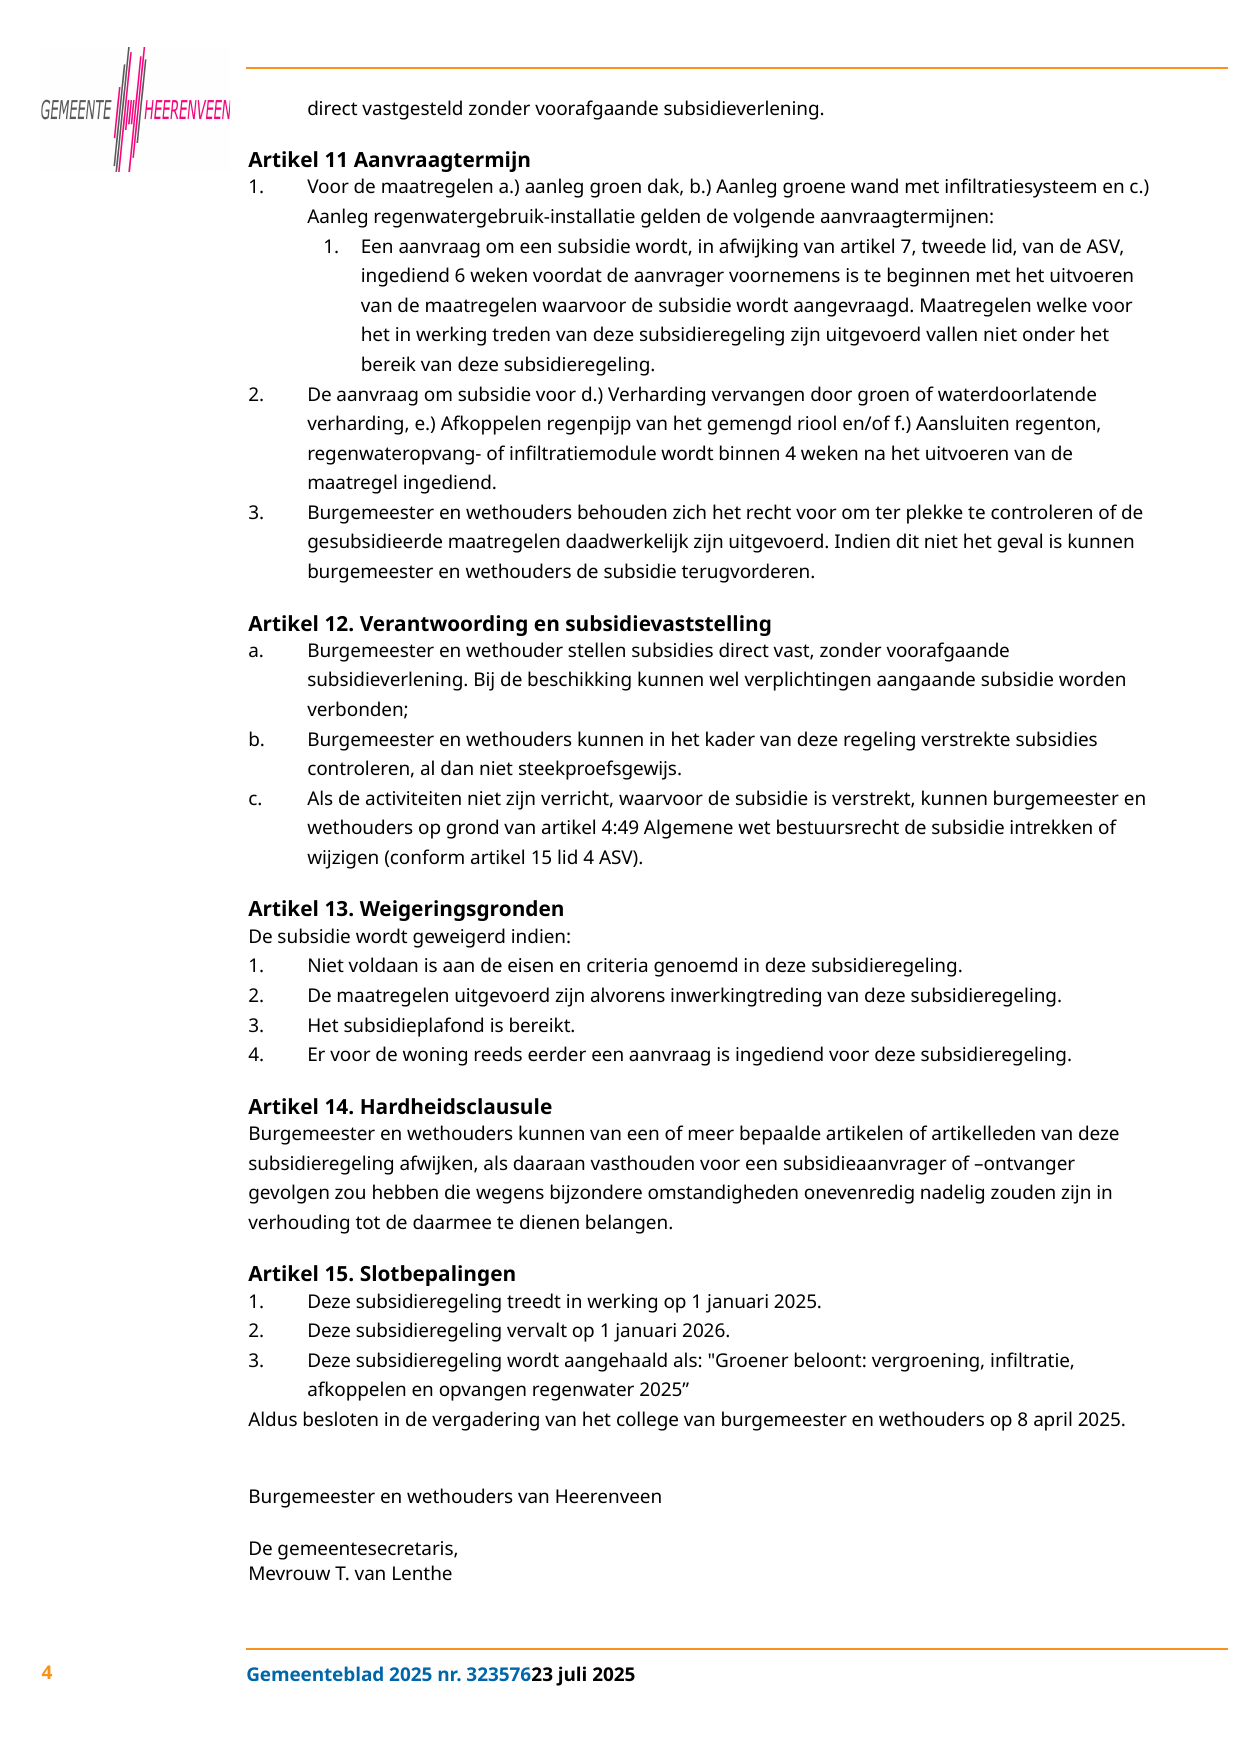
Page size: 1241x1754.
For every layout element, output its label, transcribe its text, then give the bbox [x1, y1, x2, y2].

list Burgemeester en wethouder stellen subsidies direct vast, zonder voorafgaande subsidieverlening. Bij de beschikking kunnen wel verplichtingen aangaande subsidie worden verbonden; [248, 637, 1152, 722]
list Deze subsidieregeling wordt aangehaald als: "Groener beloont: vergroening, infiltratie, afkoppelen en opvangen regenwater 2025” [248, 1347, 1152, 1402]
list De maatregelen uitgevoerd zijn alvorens inwerkingtreding van deze subsidieregeling. [248, 982, 1152, 1008]
list Als de activiteiten niet zijn verricht, waarvoor de subsidie is verstrekt, kunnen burgemeester en wethouders op grond van artikel 4:49 Algemene wet bestuursrecht de subsidie intrekken of wijzigen (conform artikel 15 lid 4 ASV). [248, 785, 1152, 870]
list Burgemeester en wethouders kunnen in het kader van deze regeling verstrekte subsidies controleren, al dan niet steekproefsgewijs. [248, 726, 1152, 781]
text De gemeentesecretaris, [248, 1535, 1152, 1561]
text Aldus besloten in de vergadering van het college van burgemeester en wethouders op 8 april 2025. [248, 1406, 1152, 1432]
list Burgemeester en wethouders behouden zich het recht voor om ter plekke te controleren of de gesubsidieerde maatregelen daadwerkelijk zijn uitgevoerd. Indien dit niet het geval is kunnen burgemeester en wethouders de subsidie terugvorderen. [248, 499, 1152, 584]
list Deze subsidieregeling treedt in werking op 1 januari 2025. [248, 1288, 1152, 1313]
picture [41, 47, 231, 172]
text Burgemeester en wethouders kunnen van een of meer bepaalde artikelen of artikelleden van deze subsidieregeling afwijken, als daaraan vasthouden voor een subsidieaanvrager of –ontvanger gevolgen zou hebben die wegens bijzondere omstandigheden onevenredig nadelig zouden zijn in verhouding tot de daarmee te dienen belangen. [248, 1120, 1152, 1235]
text Artikel 12. Verantwoording en subsidievaststelling [248, 609, 1152, 637]
text Artikel 15. Slotbepalingen [248, 1259, 1152, 1288]
list De aanvraag om subsidie voor d.) Verharding vervangen door groen of waterdoorlatende verharding, e.) Afkoppelen regenpijp van het gemengd riool en/of f.) Aansluiten regenton, regenwateropvang- of infiltratiemodule wordt binnen 4 weken na het uitvoeren van de maatregel ingediend. [248, 381, 1152, 495]
text Artikel 11 Aanvraagtermijn [248, 145, 1152, 174]
text Artikel 14. Hardheidsclausule [248, 1092, 1152, 1120]
text Artikel 13. Weigeringsgronden [248, 894, 1152, 923]
list Een aanvraag om een subsidie wordt, in afwijking van artikel 7, tweede lid, van de ASV, ingediend 6 weken voordat de aanvrager voornemens is te beginnen met het uitvoeren van de maatregelen waarvoor de subsidie wordt aangevraagd. Maatregelen welke voor het in werking treden van deze subsidieregeling zijn uitgevoerd vallen niet onder het bereik van deze subsidieregeling. [323, 233, 1152, 377]
list Er voor de woning reeds eerder een aanvraag is ingediend voor deze subsidieregeling. [248, 1041, 1152, 1067]
text Burgemeester en wethouders van Heerenveen [248, 1483, 1152, 1509]
list Deze subsidieregeling vervalt op 1 januari 2026. [248, 1317, 1152, 1343]
text Mevrouw T. van Lenthe [248, 1561, 1152, 1586]
list direct vastgesteld zonder voorafgaande subsidieverlening. [248, 95, 1152, 121]
text De subsidie wordt geweigerd indien: [248, 923, 1152, 949]
list Voor de maatregelen a.) aanleg groen dak, b.) Aanleg groene wand met infiltratiesysteem en c.) Aanleg regenwatergebruik-installatie gelden de volgende aanvraagtermijnen: [248, 174, 1152, 229]
list Het subsidieplafond is bereikt. [248, 1012, 1152, 1037]
list Niet voldaan is aan de eisen en criteria genoemd in deze subsidieregeling. [248, 953, 1152, 978]
